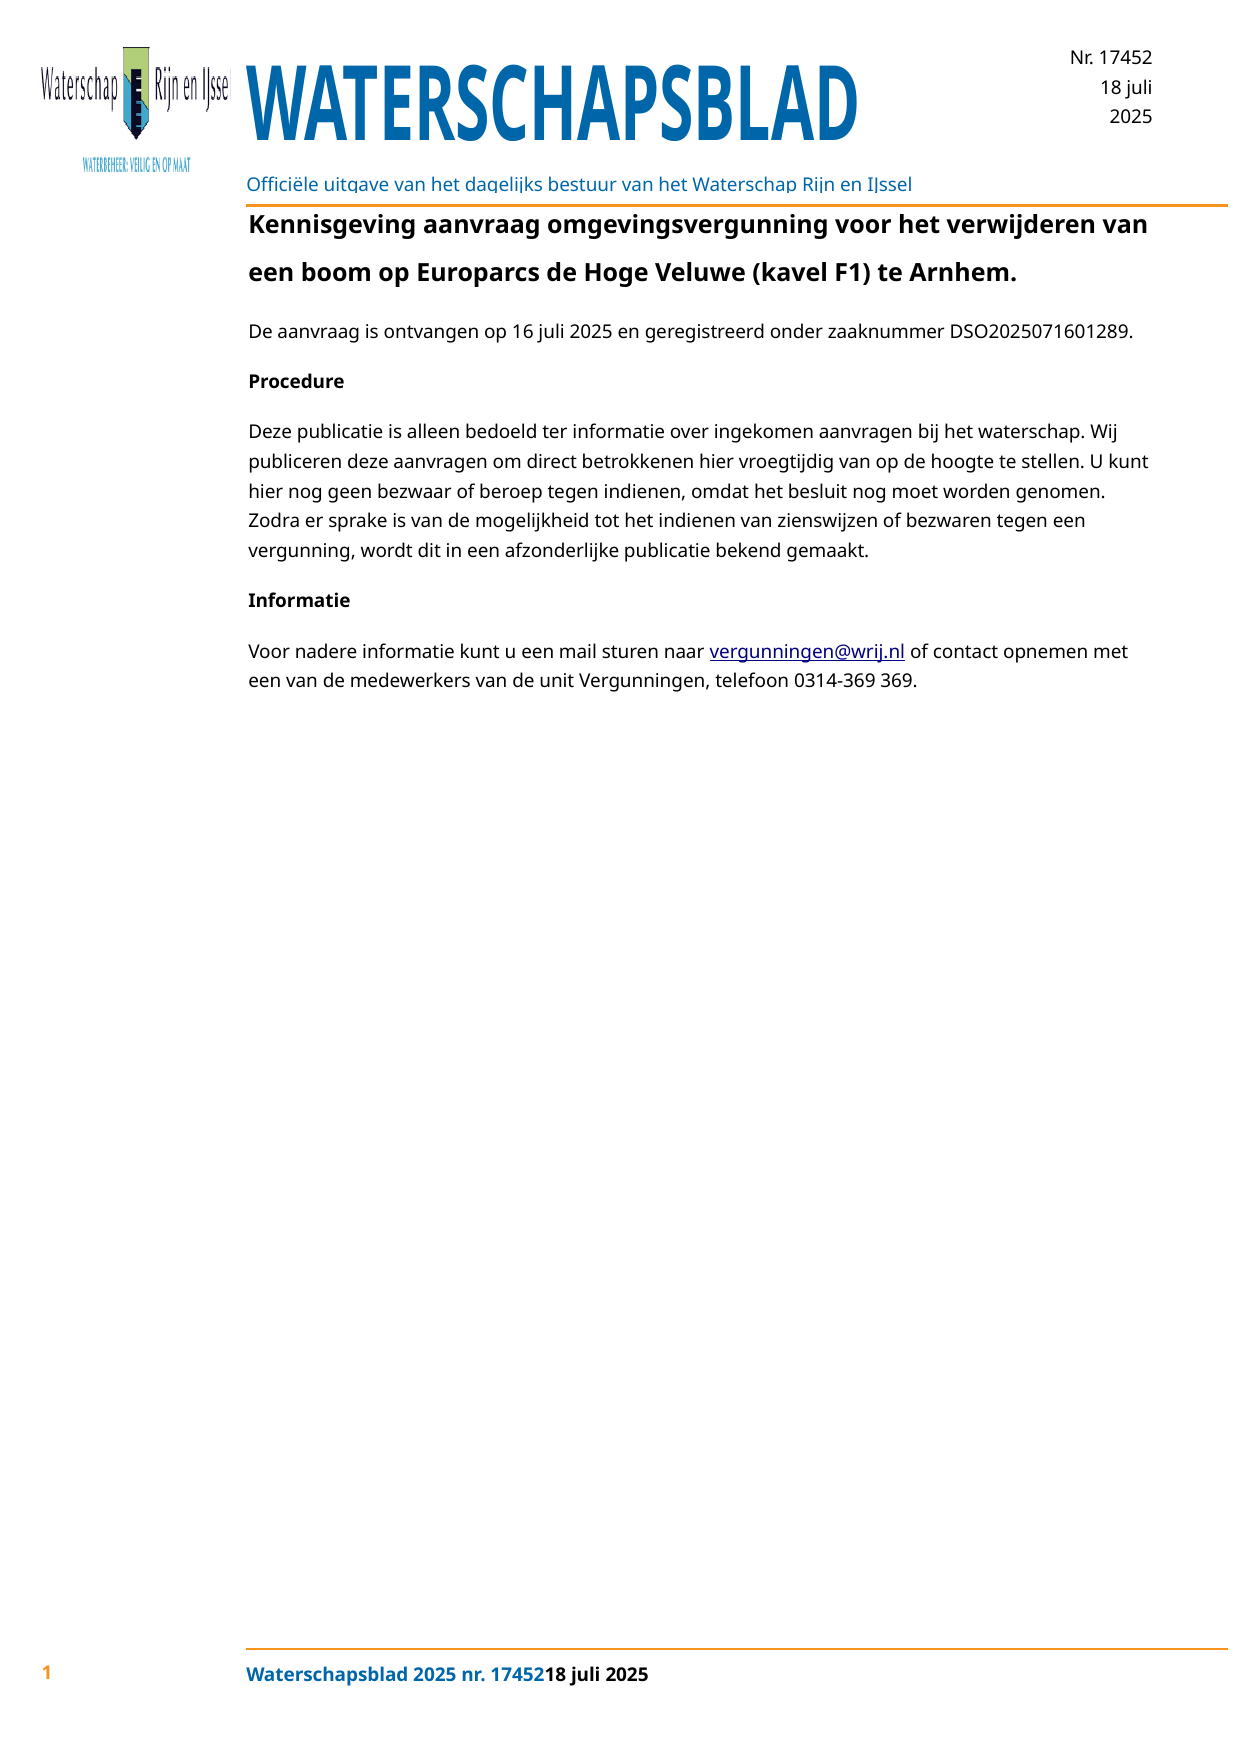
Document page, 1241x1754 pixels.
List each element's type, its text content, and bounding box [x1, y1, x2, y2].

text Procedure [248, 368, 1152, 394]
text Voor nadere informatie kunt u een mail sturen naar vergunningen@wrij.nl of contact opnemen met een van de medewerkers van de unit Vergunningen, telefoon 0314-369 369. [248, 638, 1152, 693]
text De aanvraag is ontvangen op 16 juli 2025 en geregistreerd onder zaaknummer DSO2025071601289. [248, 318, 1152, 344]
text Kennisgeving aanvraag omgevingsvergunning voor het verwijderen van een boom op Europarcs de Hoge Veluwe (kavel F1) te Arnhem. [248, 207, 1152, 288]
picture [41, 47, 231, 172]
text Informatie [248, 587, 1152, 613]
text Deze publicatie is alleen bedoeld ter informatie over ingekomen aanvragen bij het waterschap. Wij publiceren deze aanvragen om direct betrokkenen hier vroegtijdig van op de hoogte te stellen. U kunt hier nog geen bezwaar of beroep tegen indienen, omdat het besluit nog moet worden genomen. Zodra er sprake is van de mogelijkheid tot het indienen van zienswijzen of bezwaren tegen een vergunning, wordt dit in een afzonderlijke publicatie bekend gemaakt. [248, 419, 1152, 563]
